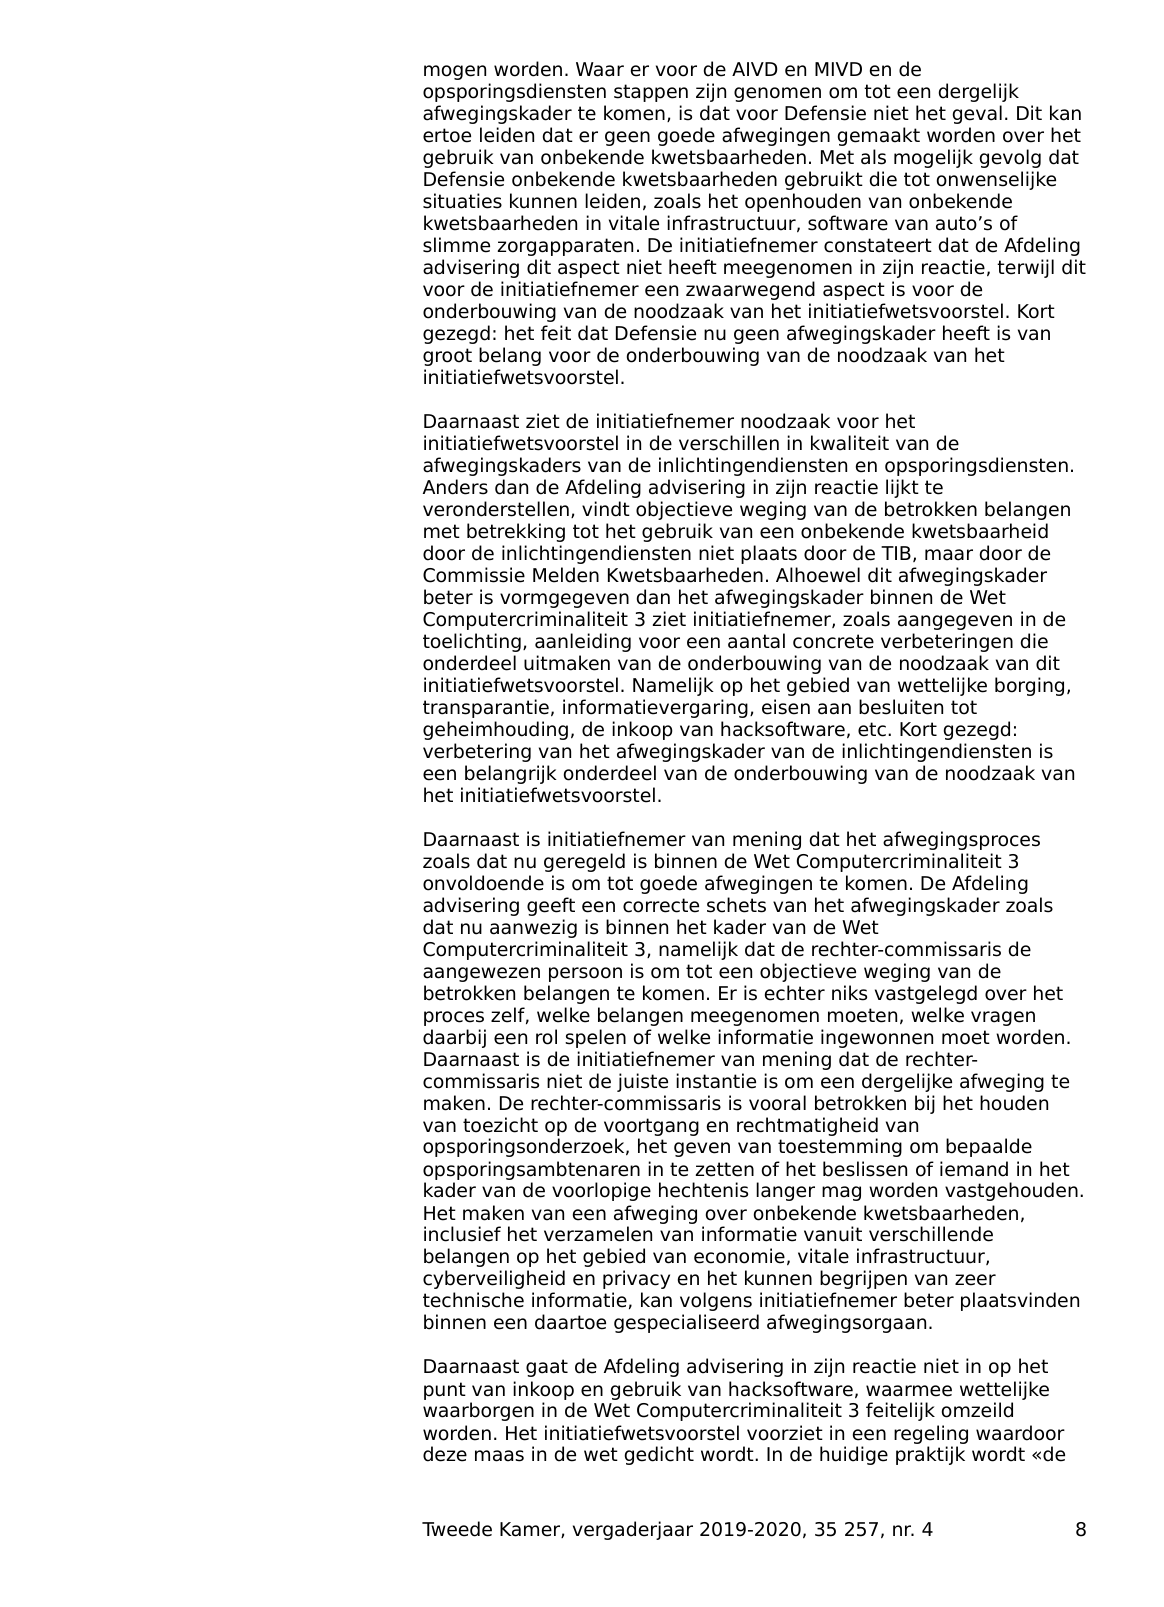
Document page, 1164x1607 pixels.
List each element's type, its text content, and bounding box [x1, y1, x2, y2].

text Daarnaast gaat de Afdeling advisering in zijn reactie niet in op het punt van inkoop en gebruik van hacksoftware, waarmee wettelijke waarborgen in de Wet Computercriminaliteit 3 feitelijk omzeild worden. Het initiatiefwetsvoorstel voorziet in een regeling waardoor deze maas in de wet gedicht wordt. In de huidige praktijk wordt «de [422, 1356, 1087, 1466]
text Daarnaast ziet de initiatiefnemer noodzaak voor het initiatiefwetsvoorstel in de verschillen in kwaliteit van de afwegingskaders van de inlichtingendiensten en opsporingsdiensten. Anders dan de Afdeling advisering in zijn reactie lijkt te veronderstellen, vindt objectieve weging van de betrokken belangen met betrekking tot het gebruik van een onbekende kwetsbaarheid door de inlichtingendiensten niet plaats door de TIB, maar door de Commissie Melden Kwetsbaarheden. Alhoewel dit afwegingskader beter is vormgegeven dan het afwegingskader binnen de Wet Computercriminaliteit 3 ziet initiatiefnemer, zoals aangegeven in de toelichting, aanleiding voor een aantal concrete verbeteringen die onderdeel uitmaken van de onderbouwing van de noodzaak van dit initiatiefwetsvoorstel. Namelijk op het gebied van wettelijke borging, transparantie, informatievergaring, eisen aan besluiten tot geheimhouding, de inkoop van hacksoftware, etc. Kort gezegd: verbetering van het afwegingskader van de inlichtingendiensten is een belangrijk onderdeel van de onderbouwing van de noodzaak van het initiatiefwetsvoorstel. [422, 411, 1087, 807]
text Daarnaast is initiatiefnemer van mening dat het afwegingsproces zoals dat nu geregeld is binnen de Wet Computercriminaliteit 3 onvoldoende is om tot goede afwegingen te komen. De Afdeling advisering geeft een correcte schets van het afwegingskader zoals dat nu aanwezig is binnen het kader van de Wet Computercriminaliteit 3, namelijk dat de rechter-commissaris de aangewezen persoon is om tot een objectieve weging van de betrokken belangen te komen. Er is echter niks vastgelegd over het proces zelf, welke belangen meegenomen moeten, welke vragen daarbij een rol spelen of welke informatie ingewonnen moet worden. Daarnaast is de initiatiefnemer van mening dat de rechter-commissaris niet de juiste instantie is om een dergelijke afweging te maken. De rechter-commissaris is vooral betrokken bij het houden van toezicht op de voortgang en rechtmatigheid van opsporingsonderzoek, het geven van toestemming om bepaalde opsporingsambtenaren in te zetten of het beslissen of iemand in het kader van de voorlopige hechtenis langer mag worden vastgehouden. Het maken van een afweging over onbekende kwetsbaarheden, inclusief het verzamelen van informatie vanuit verschillende belangen op het gebied van economie, vitale infrastructuur, cyberveiligheid en privacy en het kunnen begrijpen van zeer technische informatie, kan volgens initiatiefnemer beter plaatsvinden binnen een daartoe gespecialiseerd afwegingsorgaan. [422, 829, 1087, 1334]
text mogen worden. Waar er voor de AIVD en MIVD en de opsporingsdiensten stappen zijn genomen om tot een dergelijk afwegingskader te komen, is dat voor Defensie niet het geval. Dit kan ertoe leiden dat er geen goede afwegingen gemaakt worden over het gebruik van onbekende kwetsbaarheden. Met als mogelijk gevolg dat Defensie onbekende kwetsbaarheden gebruikt die tot onwenselijke situaties kunnen leiden, zoals het openhouden van onbekende kwetsbaarheden in vitale infrastructuur, software van auto’s of slimme zorgapparaten. De initiatiefnemer constateert dat de Afdeling advisering dit aspect niet heeft meegenomen in zijn reactie, terwijl dit voor de initiatiefnemer een zwaarwegend aspect is voor de onderbouwing van de noodzaak van het initiatiefwetsvoorstel. Kort gezegd: het feit dat Defensie nu geen afwegingskader heeft is van groot belang voor de onderbouwing van de noodzaak van het initiatiefwetsvoorstel. [422, 59, 1087, 389]
